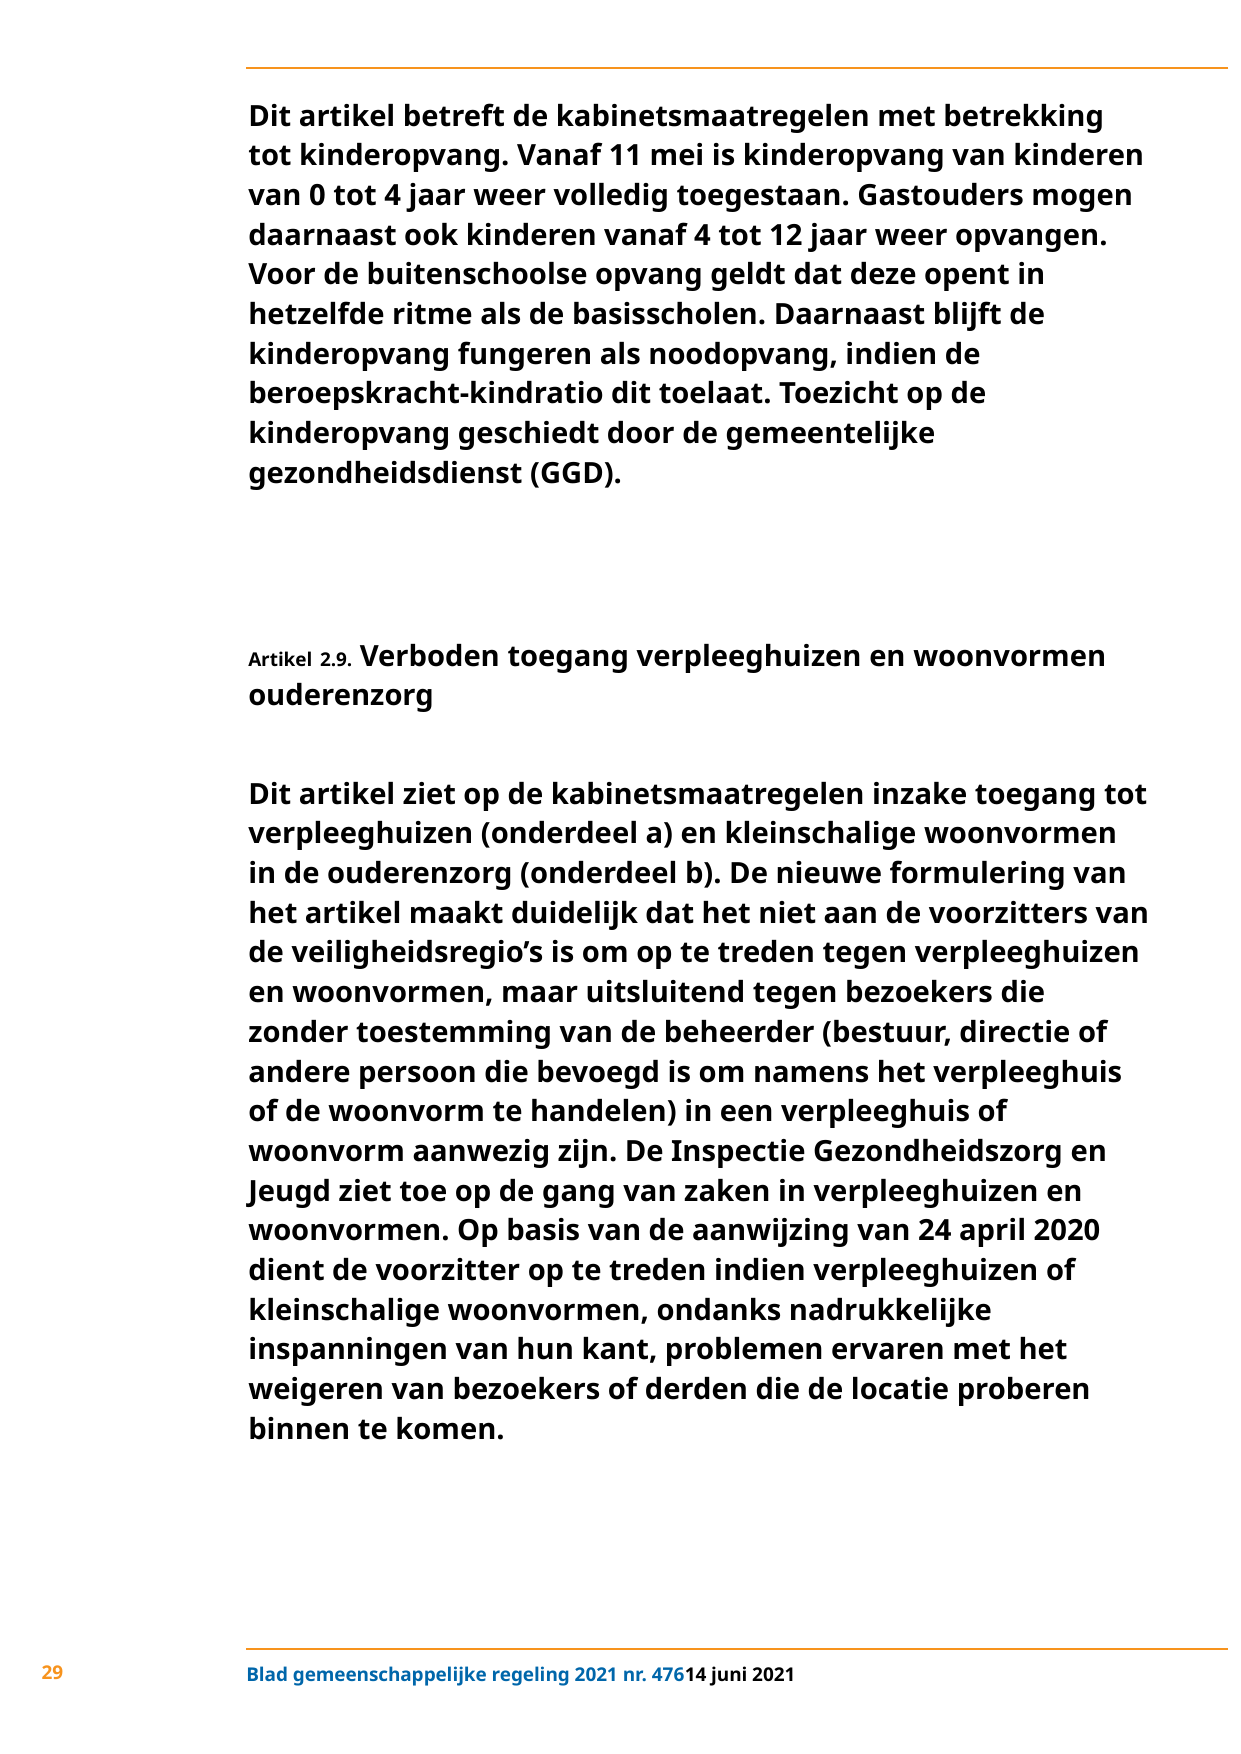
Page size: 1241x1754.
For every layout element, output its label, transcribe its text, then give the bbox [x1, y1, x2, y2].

picture [41, 47, 231, 172]
text Artikel 2.9. Verboden toegang verpleeghuizen en woonvormen ouderenzorg [248, 635, 1152, 714]
text Dit artikel betreft de kabinetsmaatregelen met betrekking tot kinderopvang. Vanaf 11 mei is kinderopvang van kinderen van 0 tot 4 jaar weer volledig toegestaan. Gastouders mogen daarnaast ook kinderen vanaf 4 tot 12 jaar weer opvangen. Voor de buitenschoolse opvang geldt dat deze opent in hetzelfde ritme als de basisscholen. Daarnaast blijft de kinderopvang fungeren als noodopvang, indien de beroepskracht-kindratio dit toelaat. Toezicht op de kinderopvang geschiedt door de gemeentelijke gezondheidsdienst (GGD). [248, 95, 1152, 492]
text Dit artikel ziet op de kabinetsmaatregelen inzake toegang tot verpleeghuizen (onderdeel a) en kleinschalige woonvormen in de ouderenzorg (onderdeel b). De nieuwe formulering van het artikel maakt duidelijk dat het niet aan de voorzitters van de veiligheidsregio’s is om op te treden tegen verpleeghuizen en woonvormen, maar uitsluitend tegen bezoekers die zonder toestemming van de beheerder (bestuur, directie of andere persoon die bevoegd is om namens het verpleeghuis of de woonvorm te handelen) in een verpleeghuis of woonvorm aanwezig zijn. De Inspectie Gezondheidszorg en Jeugd ziet toe op de gang van zaken in verpleeghuizen en woonvormen. Op basis van de aanwijzing van 24 april 2020 dient de voorzitter op te treden indien verpleeghuizen of kleinschalige woonvormen, ondanks nadrukkelijke inspanningen van hun kant, problemen ervaren met het weigeren van bezoekers of derden die de locatie proberen binnen te komen. [248, 773, 1152, 1448]
